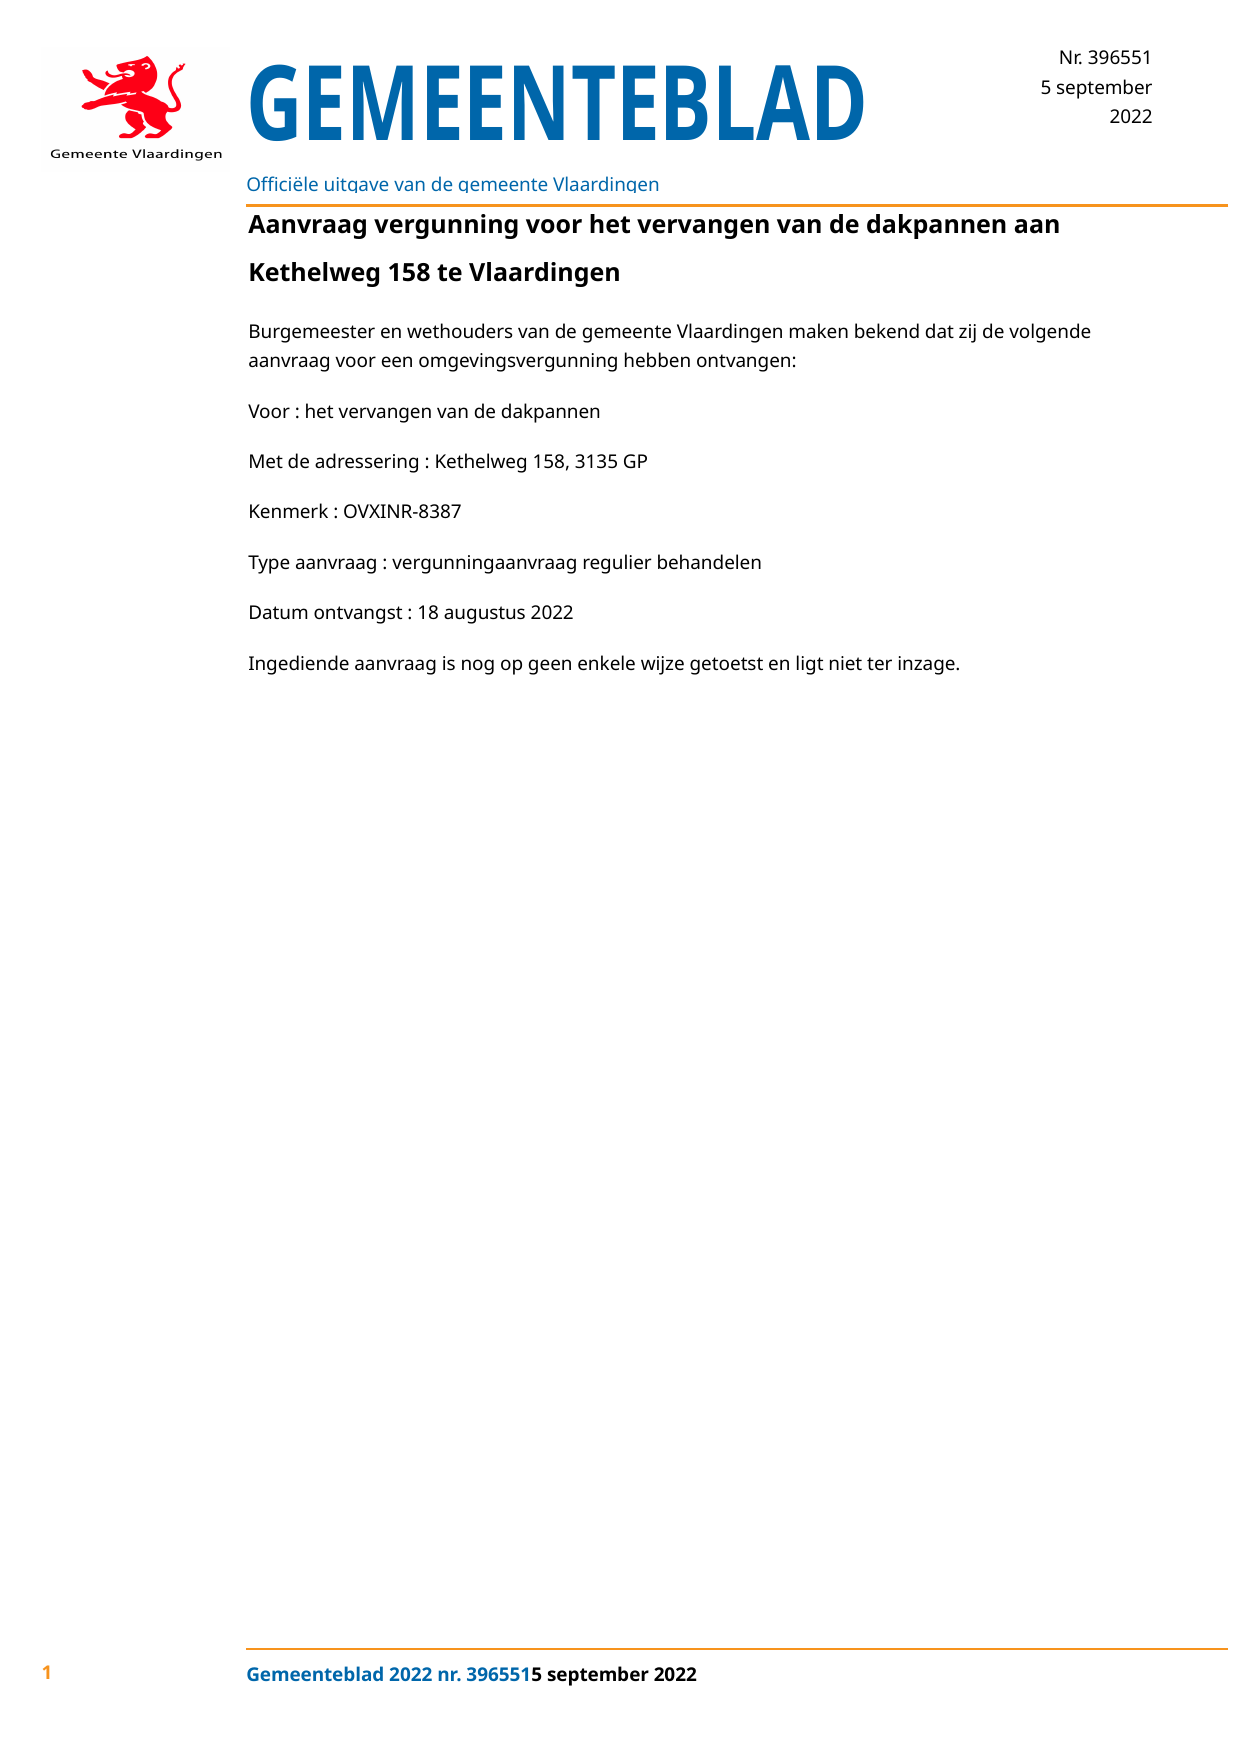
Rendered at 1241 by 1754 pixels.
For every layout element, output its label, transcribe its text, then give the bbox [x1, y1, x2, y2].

text Datum ontvangst : 18 augustus 2022 [248, 599, 1152, 625]
text Met de adressering : Kethelweg 158, 3135 GP [248, 448, 1152, 474]
text Voor : het vervangen van de dakpannen [248, 398, 1152, 424]
text Aanvraag vergunning voor het vervangen van de dakpannen aan Kethelweg 158 te Vlaardingen [248, 207, 1152, 288]
text Type aanvraag : vergunningaanvraag regulier behandelen [248, 549, 1152, 575]
text Ingediende aanvraag is nog op geen enkele wijze getoetst en ligt niet ter inzage. [248, 650, 1152, 676]
text Burgemeester en wethouders van de gemeente Vlaardingen maken bekend dat zij de volgende aanvraag voor een omgevingsvergunning hebben ontvangen: [248, 318, 1152, 373]
picture [41, 47, 231, 172]
text Kenmerk : OVXINR-8387 [248, 499, 1152, 524]
